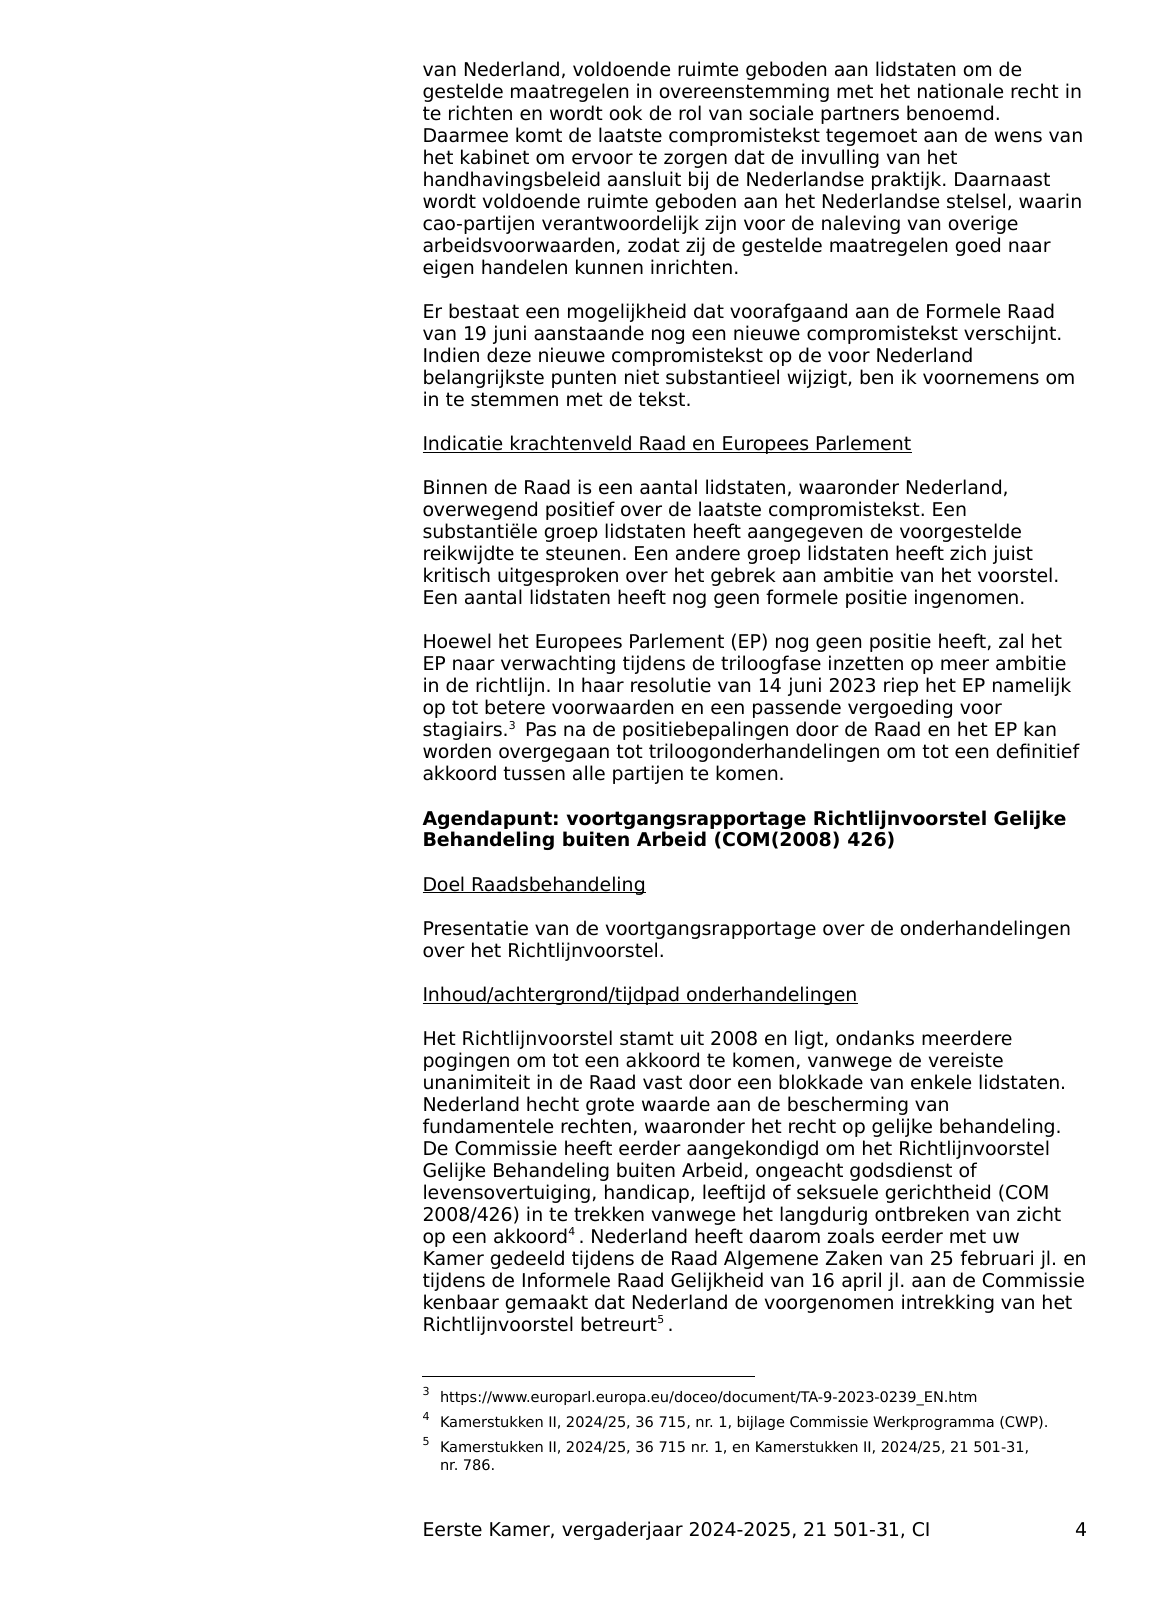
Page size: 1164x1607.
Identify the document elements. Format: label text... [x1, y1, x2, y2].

text Presentatie van de voortgangsrapportage over de onderhandelingen over het Richtlijnvoorstel. [422, 918, 1087, 962]
text Hoewel het Europees Parlement (EP) nog geen positie heeft, zal het EP naar verwachting tijdens de triloogfase inzetten op meer ambitie in de richtlijn. In haar resolutie van 14 juni 2023 riep het EP namelijk op tot betere voorwaarden en een passende vergoeding voor stagiairs. Pas na de positiebepalingen door de Raad en het EP kan worden overgegaan tot triloogonderhandelingen om tot een definitief akkoord tussen alle partijen te komen. [422, 631, 1087, 785]
text van Nederland, voldoende ruimte geboden aan lidstaten om de gestelde maatregelen in overeenstemming met het nationale recht in te richten en wordt ook de rol van sociale partners benoemd. Daarmee komt de laatste compromistekst tegemoet aan de wens van het kabinet om ervoor te zorgen dat de invulling van het handhavingsbeleid aansluit bij de Nederlandse praktijk. Daarnaast wordt voldoende ruimte geboden aan het Nederlandse stelsel, waarin cao-partijen verantwoordelijk zijn voor de naleving van overige arbeidsvoorwaarden, zodat zij de gestelde maatregelen goed naar eigen handelen kunnen inrichten. [422, 59, 1087, 279]
subtitle Agendapunt: voortgangsrapportage Richtlijnvoorstel Gelijke Behandeling buiten Arbeid (COM(2008) 426) [422, 807, 1087, 851]
text Kamerstukken II, 2024/25, 36 715, nr. 1, bijlage Commissie Werkprogramma (CWP). [422, 1410, 1087, 1432]
text Binnen de Raad is een aantal lidstaten, waaronder Nederland, overwegend positief over de laatste compromistekst. Een substantiële groep lidstaten heeft aangegeven de voorgestelde reikwijdte te steunen. Een andere groep lidstaten heeft zich juist kritisch uitgesproken over het gebrek aan ambitie van het voorstel. Een aantal lidstaten heeft nog geen formele positie ingenomen. [422, 477, 1087, 609]
subtitle Inhoud/achtergrond/tijdpad onderhandelingen [422, 984, 1087, 1006]
subtitle Indicatie krachtenveld Raad en Europees Parlement [422, 433, 1087, 455]
text Er bestaat een mogelijkheid dat voorafgaand aan de Formele Raad van 19 juni aanstaande nog een nieuwe compromistekst verschijnt. Indien deze nieuwe compromistekst op de voor Nederland belangrijkste punten niet substantieel wijzigt, ben ik voornemens om in te stemmen met de tekst. [422, 301, 1087, 411]
text Het Richtlijnvoorstel stamt uit 2008 en ligt, ondanks meerdere pogingen om tot een akkoord te komen, vanwege de vereiste unanimiteit in de Raad vast door een blokkade van enkele lidstaten. Nederland hecht grote waarde aan de bescherming van fundamentele rechten, waaronder het recht op gelijke behandeling. De Commissie heeft eerder aangekondigd om het Richtlijnvoorstel Gelijke Behandeling buiten Arbeid, ongeacht godsdienst of levensovertuiging, handicap, leeftijd of seksuele gerichtheid (COM 2008/426) in te trekken vanwege het langdurig ontbreken van zicht op een akkoord. Nederland heeft daarom zoals eerder met uw Kamer gedeeld tijdens de Raad Algemene Zaken van 25 februari jl. en tijdens de Informele Raad Gelijkheid van 16 april jl. aan de Commissie kenbaar gemaakt dat Nederland de voorgenomen intrekking van het Richtlijnvoorstel betreurt. [422, 1028, 1087, 1336]
subtitle Doel Raadsbehandeling [422, 873, 1087, 896]
text https://www.europarl.europa.eu/doceo/document/TA-9-2023-0239_EN.htm [422, 1385, 1087, 1407]
text Kamerstukken II, 2024/25, 36 715 nr. 1, en Kamerstukken II, 2024/25, 21 501-31, nr. 786. [422, 1435, 1087, 1474]
